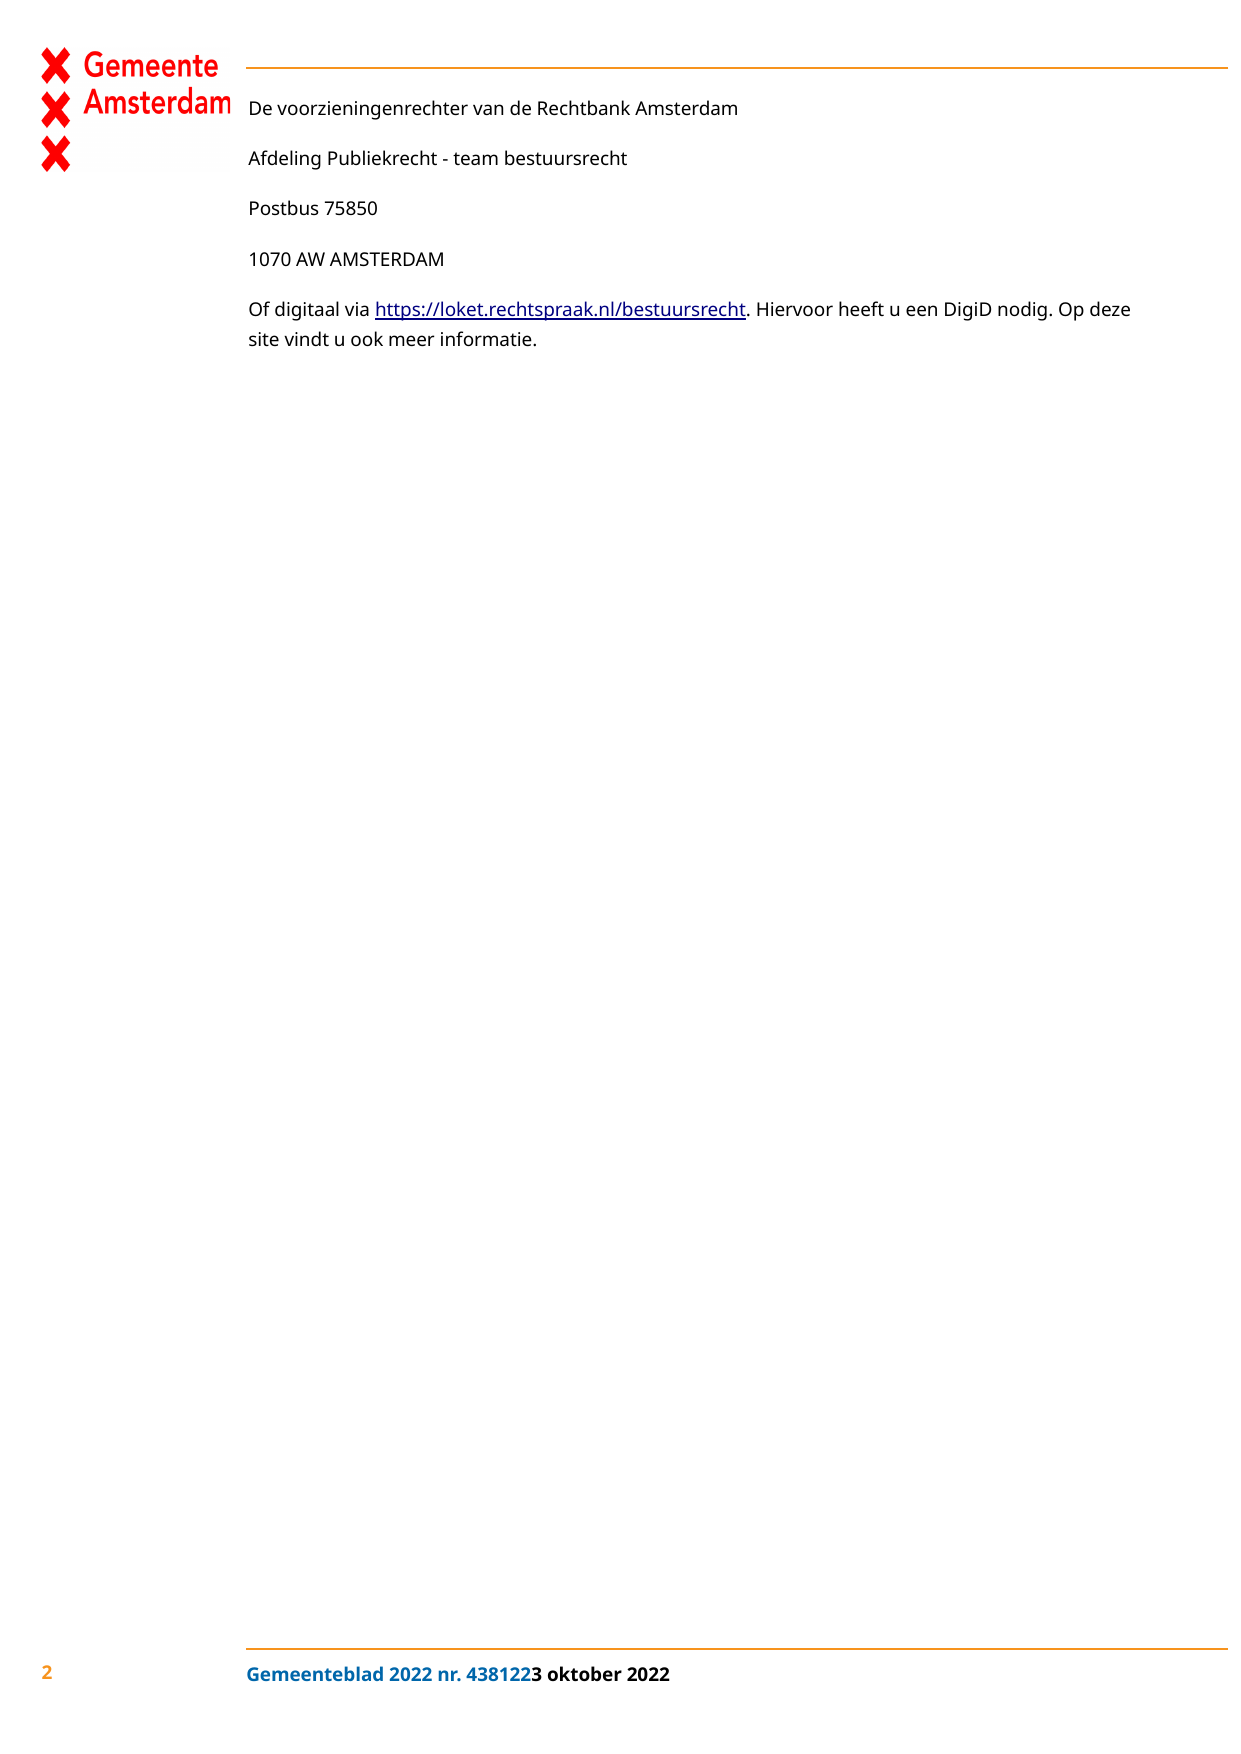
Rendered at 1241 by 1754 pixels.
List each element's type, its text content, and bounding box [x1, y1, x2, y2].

picture [41, 47, 231, 172]
text Postbus 75850 [248, 196, 1152, 221]
text Of digitaal via https://loket.rechtspraak.nl/bestuursrecht. Hiervoor heeft u een DigiD nodig. Op deze site vindt u ook meer informatie. [248, 296, 1152, 352]
text Afdeling Publiekrecht - team bestuursrecht [248, 145, 1152, 171]
text De voorzieningenrechter van de Rechtbank Amsterdam [248, 95, 1152, 121]
text 1070 AW AMSTERDAM [248, 246, 1152, 272]
